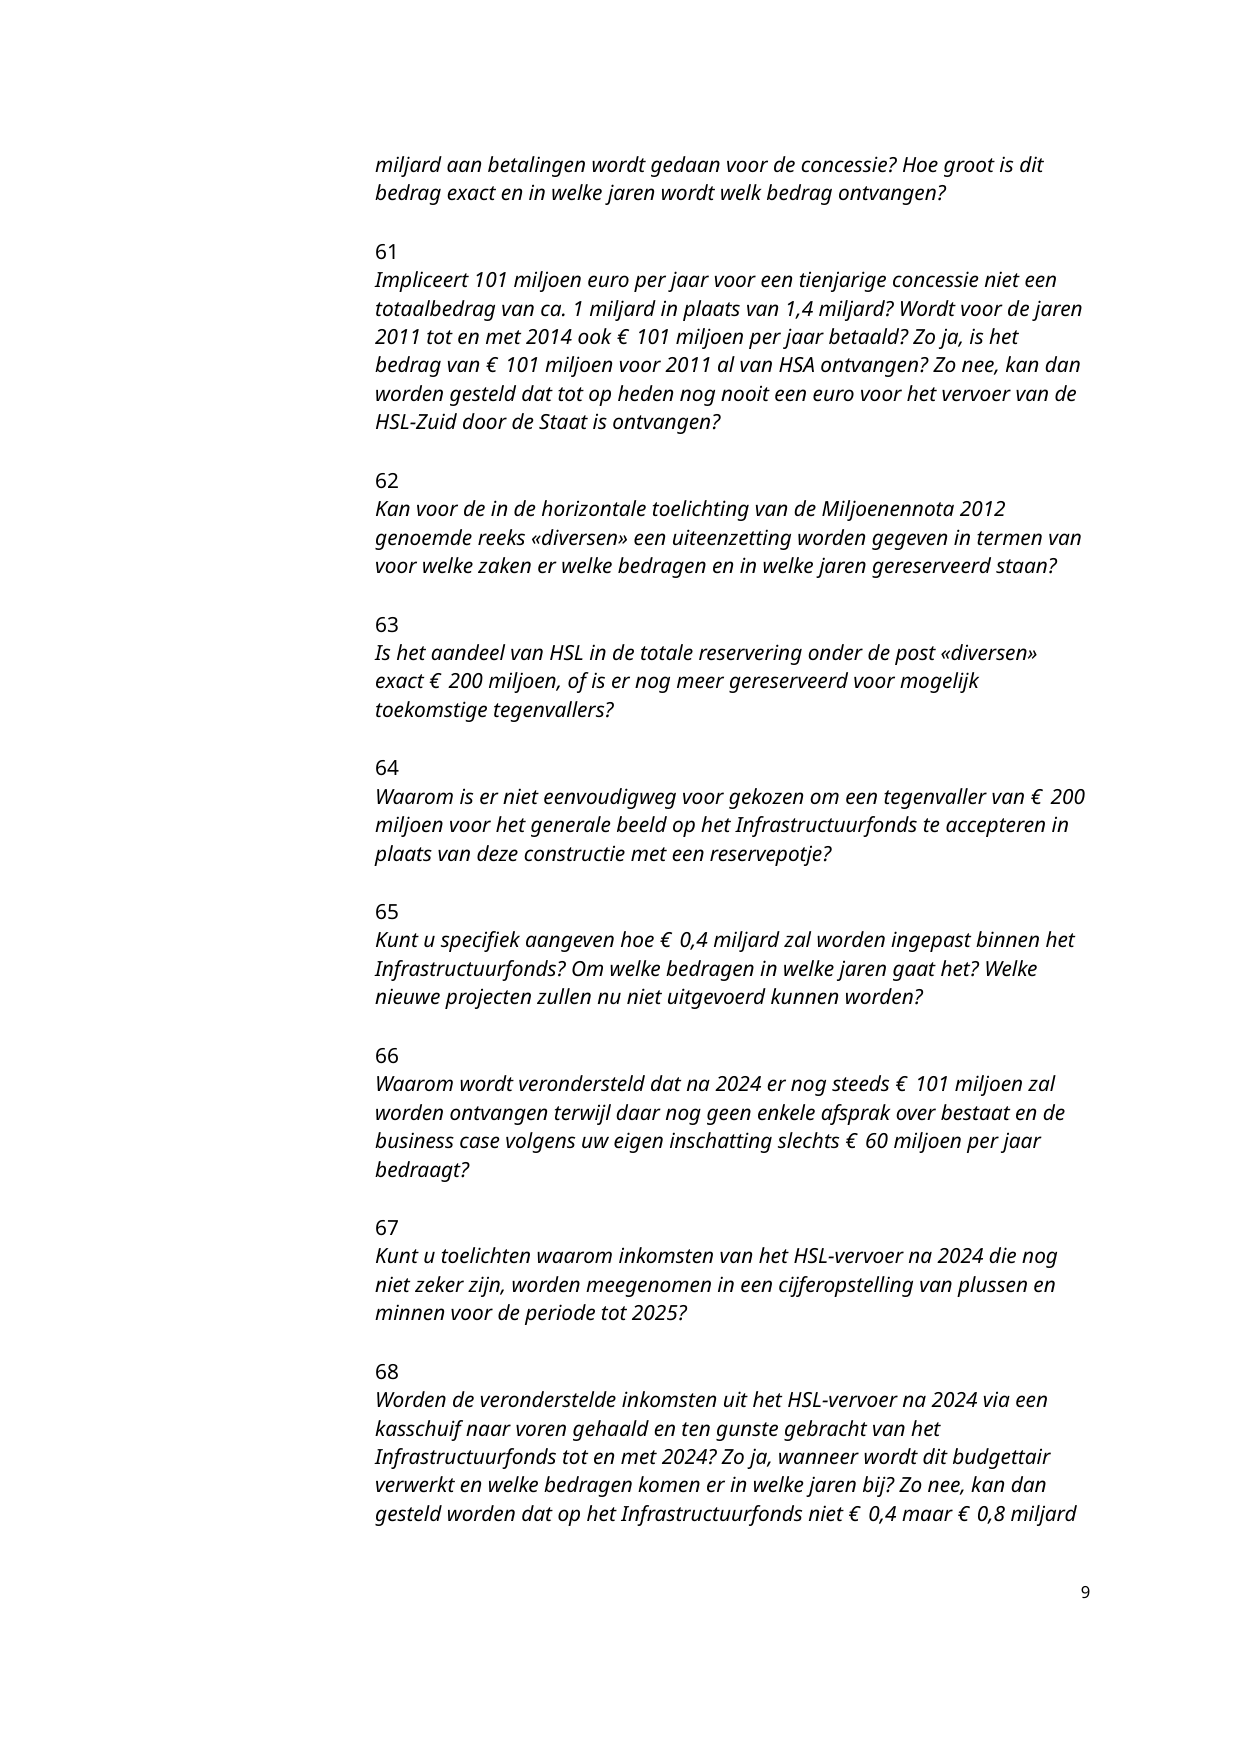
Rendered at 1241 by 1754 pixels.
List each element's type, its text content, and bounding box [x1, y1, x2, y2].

text 61 [375, 237, 1090, 265]
text Kunt u specifiek aangeven hoe € 0,4 miljard zal worden ingepast binnen het Infrastructuurfonds? Om welke bedragen in welke jaren gaat het? Welke nieuwe projecten zullen nu niet uitgevoerd kunnen worden? [375, 926, 1090, 1011]
text 64 [375, 753, 1090, 782]
text 62 [375, 466, 1090, 494]
text 68 [375, 1357, 1090, 1385]
text 67 [375, 1213, 1090, 1242]
text Kan voor de in de horizontale toelichting van de Miljoenennota 2012 genoemde reeks «diversen» een uiteenzetting worden gegeven in termen van voor welke zaken er welke bedragen en in welke jaren gereserveerd staan? [375, 494, 1090, 580]
text miljard aan betalingen wordt gedaan voor de concessie? Hoe groot is dit bedrag exact en in welke jaren wordt welk bedrag ontvangen? [375, 150, 1090, 207]
text Impliceert 101 miljoen euro per jaar voor een tienjarige concessie niet een totaalbedrag van ca. 1 miljard in plaats van 1,4 miljard? Wordt voor de jaren 2011 tot en met 2014 ook € 101 miljoen per jaar betaald? Zo ja, is het bedrag van € 101 miljoen voor 2011 al van HSA ontvangen? Zo nee, kan dan worden gesteld dat tot op heden nog nooit een euro voor het vervoer van de HSL-Zuid door de Staat is ontvangen? [375, 265, 1090, 436]
text Waarom is er niet eenvoudigweg voor gekozen om een tegenvaller van € 200 miljoen voor het generale beeld op het Infrastructuurfonds te accepteren in plaats van deze constructie met een reservepotje? [375, 782, 1090, 867]
text Is het aandeel van HSL in de totale reservering onder de post «diversen» exact € 200 miljoen, of is er nog meer gereserveerd voor mogelijk toekomstige tegenvallers? [375, 638, 1090, 723]
text 65 [375, 897, 1090, 926]
text 63 [375, 610, 1090, 638]
text 66 [375, 1041, 1090, 1069]
text Kunt u toelichten waarom inkomsten van het HSL-vervoer na 2024 die nog niet zeker zijn, worden meegenomen in een cijferopstelling van plussen en minnen voor de periode tot 2025? [375, 1242, 1090, 1327]
text Waarom wordt verondersteld dat na 2024 er nog steeds € 101 miljoen zal worden ontvangen terwijl daar nog geen enkele afsprak over bestaat en de business case volgens uw eigen inschatting slechts € 60 miljoen per jaar bedraagt? [375, 1069, 1090, 1183]
text Worden de veronderstelde inkomsten uit het HSL-vervoer na 2024 via een kasschuif naar voren gehaald en ten gunste gebracht van het Infrastructuurfonds tot en met 2024? Zo ja, wanneer wordt dit budgettair verwerkt en welke bedragen komen er in welke jaren bij? Zo nee, kan dan gesteld worden dat op het Infrastructuurfonds niet € 0,4 maar € 0,8 miljard [375, 1385, 1090, 1527]
